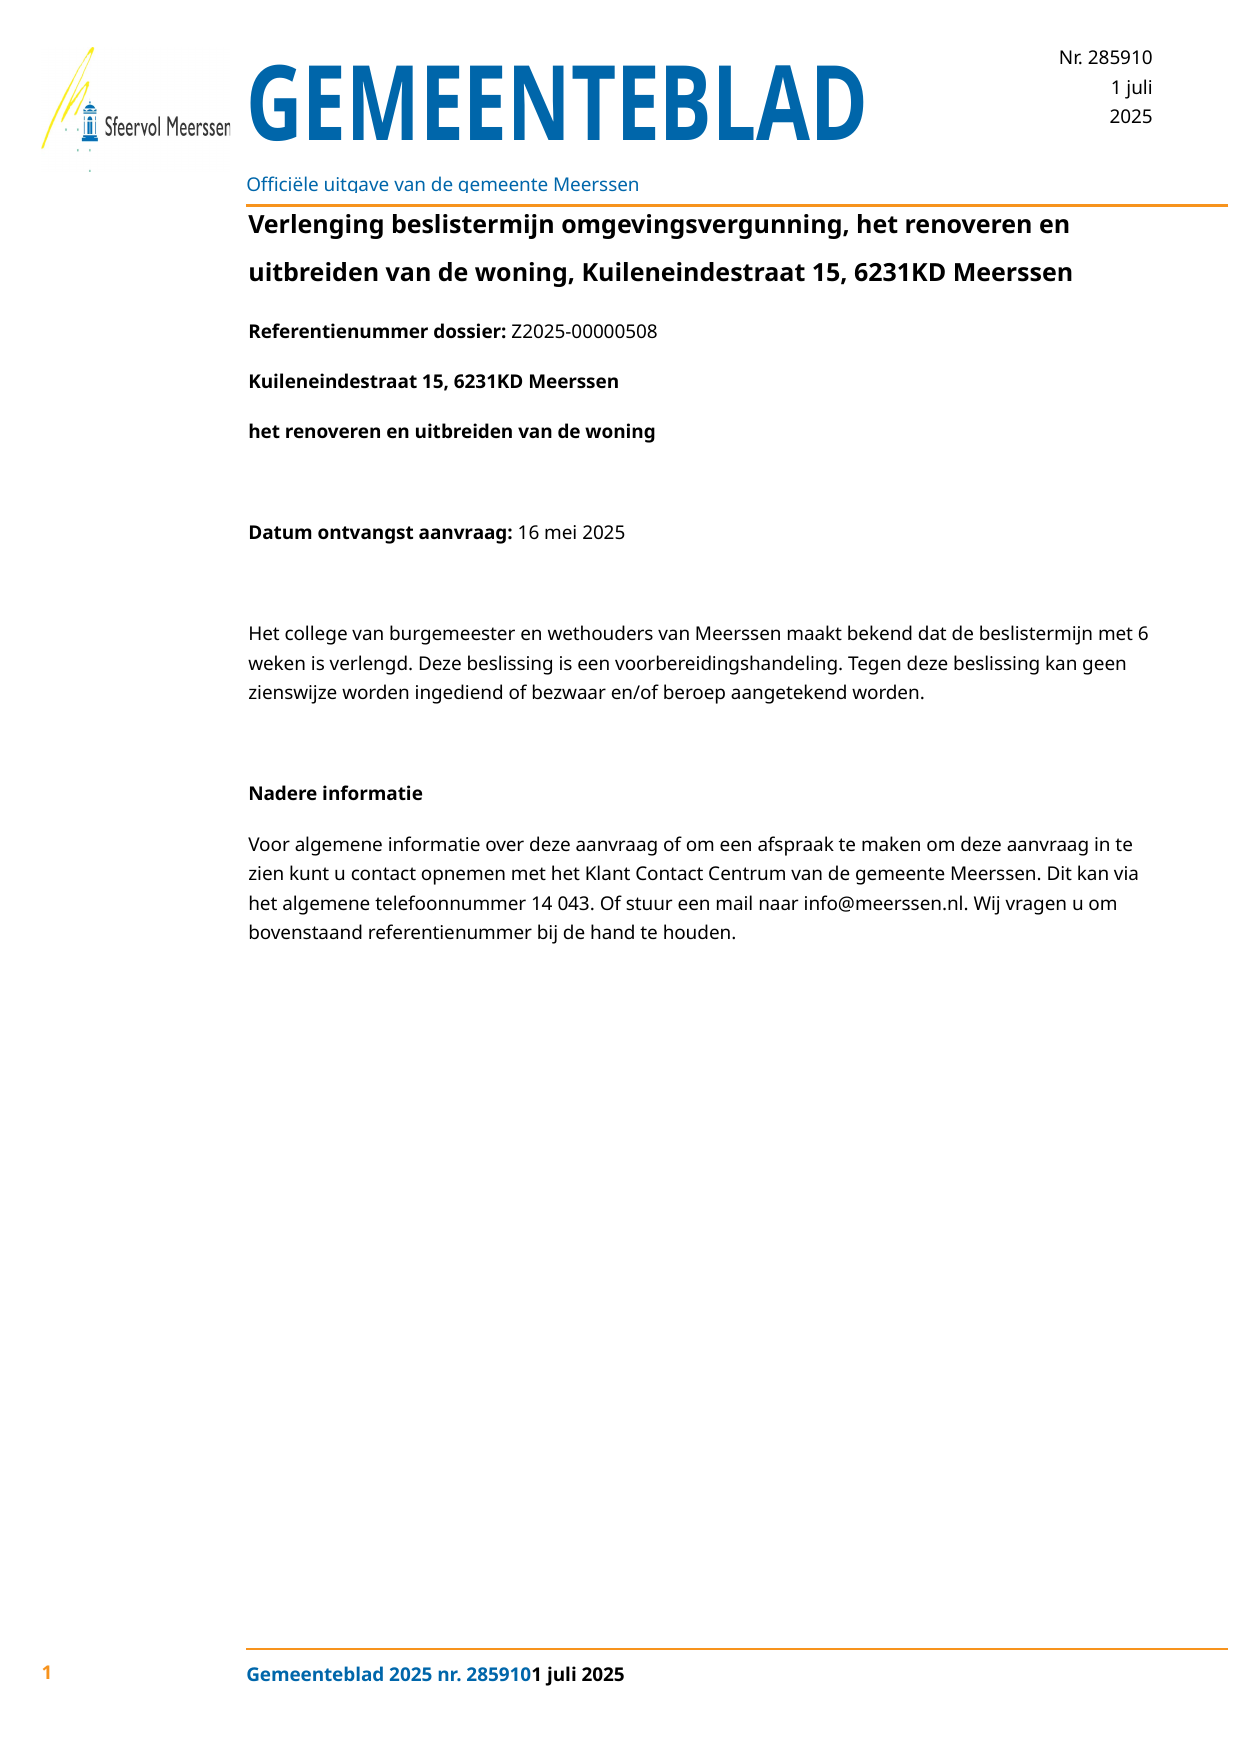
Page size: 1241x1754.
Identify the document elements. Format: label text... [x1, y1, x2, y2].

text Kuileneindestraat 15, 6231KD Meerssen [248, 368, 1152, 394]
text Het college van burgemeester en wethouders van Meerssen maakt bekend dat de beslistermijn met 6 weken is verlengd. Deze beslissing is een voorbereidingshandeling. Tegen deze beslissing kan geen zienswijze worden ingediend of bezwaar en/of beroep aangetekend worden. [248, 620, 1152, 705]
text Voor algemene informatie over deze aanvraag of om een afspraak te maken om deze aanvraag in te zien kunt u contact opnemen met het Klant Contact Centrum van de gemeente Meerssen. Dit kan via het algemene telefoonnummer 14 043. Of stuur een mail naar info@meerssen.nl. Wij vragen u om bovenstaand referentienummer bij de hand te houden. [248, 831, 1152, 945]
text Nadere informatie [248, 780, 1152, 806]
text Referentienummer dossier: Z2025-00000508 [248, 318, 1152, 344]
text Datum ontvangst aanvraag: 16 mei 2025 [248, 519, 1152, 545]
picture [41, 47, 231, 172]
text het renoveren en uitbreiden van de woning [248, 419, 1152, 444]
text Verlenging beslistermijn omgevingsvergunning, het renoveren en uitbreiden van de woning, Kuileneindestraat 15, 6231KD Meerssen [248, 207, 1152, 288]
